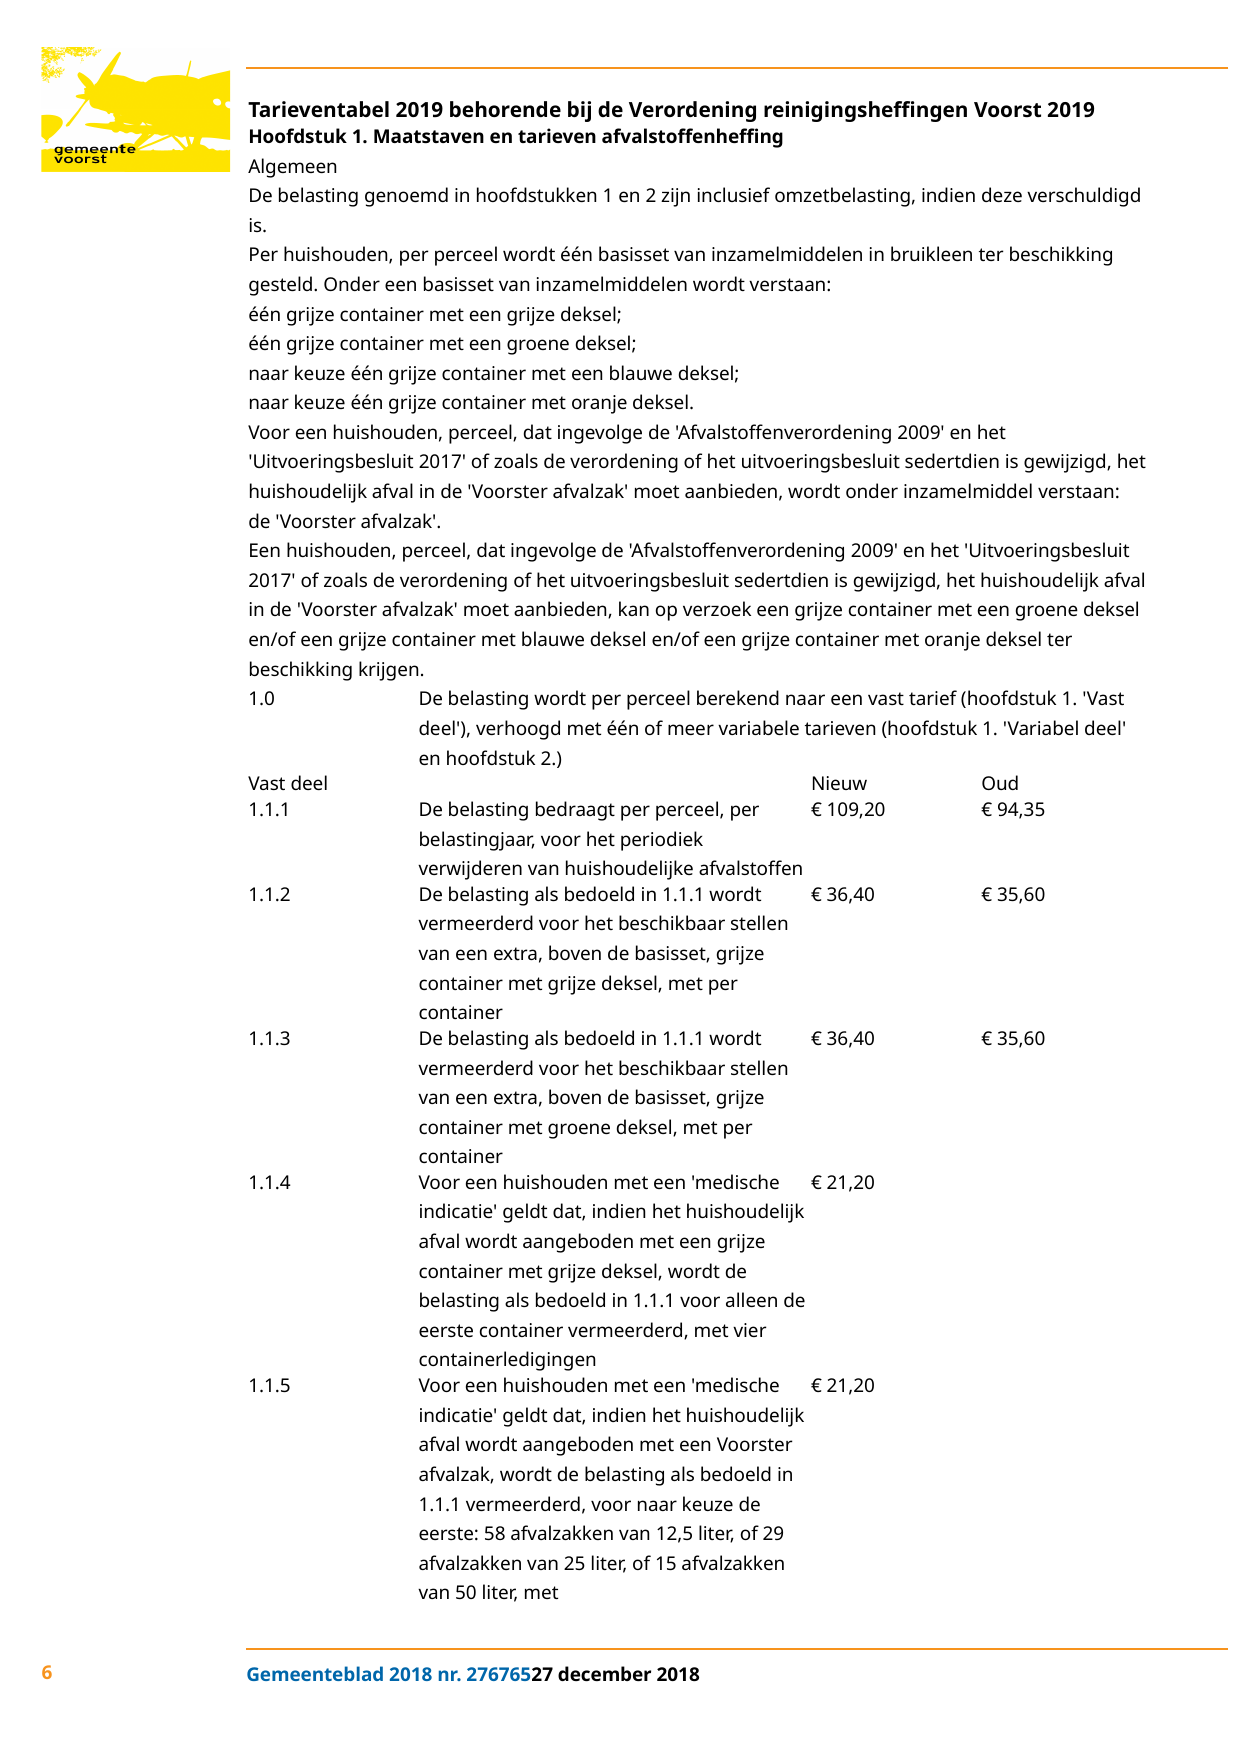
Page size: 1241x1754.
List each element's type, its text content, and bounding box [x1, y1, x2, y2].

picture [41, 47, 231, 172]
text Een huishouden, perceel, dat ingevolge de 'Afvalstoffenverordening 2009' en het 'Uitvoeringsbesluit 2017' of zoals de verordening of het uitvoeringsbesluit sedertdien is gewijzigd, het huishoudelijk afval in de 'Voorster afvalzak' moet aanbieden, kan op verzoek een grijze container met een groene deksel en/of een grijze container met blauwe deksel en/of een grijze container met oranje deksel ter beschikking krijgen. [248, 537, 1152, 682]
table_cell 1.1.5 [248, 1373, 418, 1605]
table_cell De belasting als bedoeld in 1.1.1 wordt vermeerderd voor het beschikbaar stellen van een extra, boven de basisset, grijze container met groene deksel, met per container [418, 1025, 811, 1169]
table_cell 1.1.4 [248, 1169, 418, 1372]
text Algemeen [248, 153, 1152, 179]
table_cell € 36,40 [811, 881, 981, 1025]
table_cell 1.1.1 [248, 796, 418, 881]
table_cell 1.1.2 [248, 881, 418, 1025]
table_cell € 94,35 [981, 796, 1152, 881]
table_cell [981, 1169, 1152, 1372]
text De belasting genoemd in hoofdstukken 1 en 2 zijn inclusief omzetbelasting, indien deze verschuldigd is. [248, 182, 1152, 238]
table_cell [981, 1373, 1152, 1605]
table_cell De belasting als bedoeld in 1.1.1 wordt vermeerderd voor het beschikbaar stellen van een extra, boven de basisset, grijze container met grijze deksel, met per container [418, 881, 811, 1025]
text Hoofdstuk 1. Maatstaven en tarieven afvalstoffenheffing [248, 123, 1152, 149]
table_cell De belasting bedraagt per perceel, per belastingjaar, voor het periodiek verwijderen van huishoudelijke afvalstoffen [418, 796, 811, 881]
table_cell Voor een huishouden met een 'medische indicatie' geldt dat, indien het huishoudelijk afval wordt aangeboden met een Voorster afvalzak, wordt de belasting als bedoeld in 1.1.1 vermeerderd, voor naar keuze de eerste: 58 afvalzakken van 12,5 liter, of 29 afvalzakken van 25 liter, of 15 afvalzakken van 50 liter, met [418, 1373, 811, 1605]
table_cell € 36,40 [811, 1025, 981, 1169]
table_cell Oud [981, 770, 1152, 796]
text Tarieventabel 2019 behorende bij de Verordening reinigingsheffingen Voorst 2019 [248, 95, 1152, 123]
table_cell 1.1.3 [248, 1025, 418, 1169]
table_cell Nieuw [811, 770, 981, 796]
text Voor een huishouden, perceel, dat ingevolge de 'Afvalstoffenverordening 2009' en het 'Uitvoeringsbesluit 2017' of zoals de verordening of het uitvoeringsbesluit sedertdien is gewijzigd, het huishoudelijk afval in de 'Voorster afvalzak' moet aanbieden, wordt onder inzamelmiddel verstaan: [248, 419, 1152, 504]
table_cell € 109,20 [811, 796, 981, 881]
text naar keuze één grijze container met een blauwe deksel; [248, 360, 1152, 386]
text naar keuze één grijze container met oranje deksel. [248, 389, 1152, 415]
table_cell € 21,20 [811, 1169, 981, 1372]
text Per huishouden, per perceel wordt één basisset van inzamelmiddelen in bruikleen ter beschikking gesteld. Onder een basisset van inzamelmiddelen wordt verstaan: [248, 242, 1152, 297]
table_cell € 21,20 [811, 1373, 981, 1605]
table_header 1.0 [248, 686, 418, 770]
table_cell € 35,60 [981, 1025, 1152, 1169]
text één grijze container met een grijze deksel; [248, 301, 1152, 327]
table_header De belasting wordt per perceel berekend naar een vast tarief (hoofdstuk 1. 'Vast deel'), verhoogd met één of meer variabele tarieven (hoofdstuk 1. 'Variabel deel' en hoofdstuk 2.) [418, 686, 1152, 770]
table_cell Voor een huishouden met een 'medische indicatie' geldt dat, indien het huishoudelijk afval wordt aangeboden met een grijze container met grijze deksel, wordt de belasting als bedoeld in 1.1.1 voor alleen de eerste container vermeerderd, met vier containerledigingen [418, 1169, 811, 1372]
text de 'Voorster afvalzak'. [248, 508, 1152, 534]
table_cell € 35,60 [981, 881, 1152, 1025]
table_cell Vast deel [248, 770, 811, 796]
text één grijze container met een groene deksel; [248, 330, 1152, 356]
